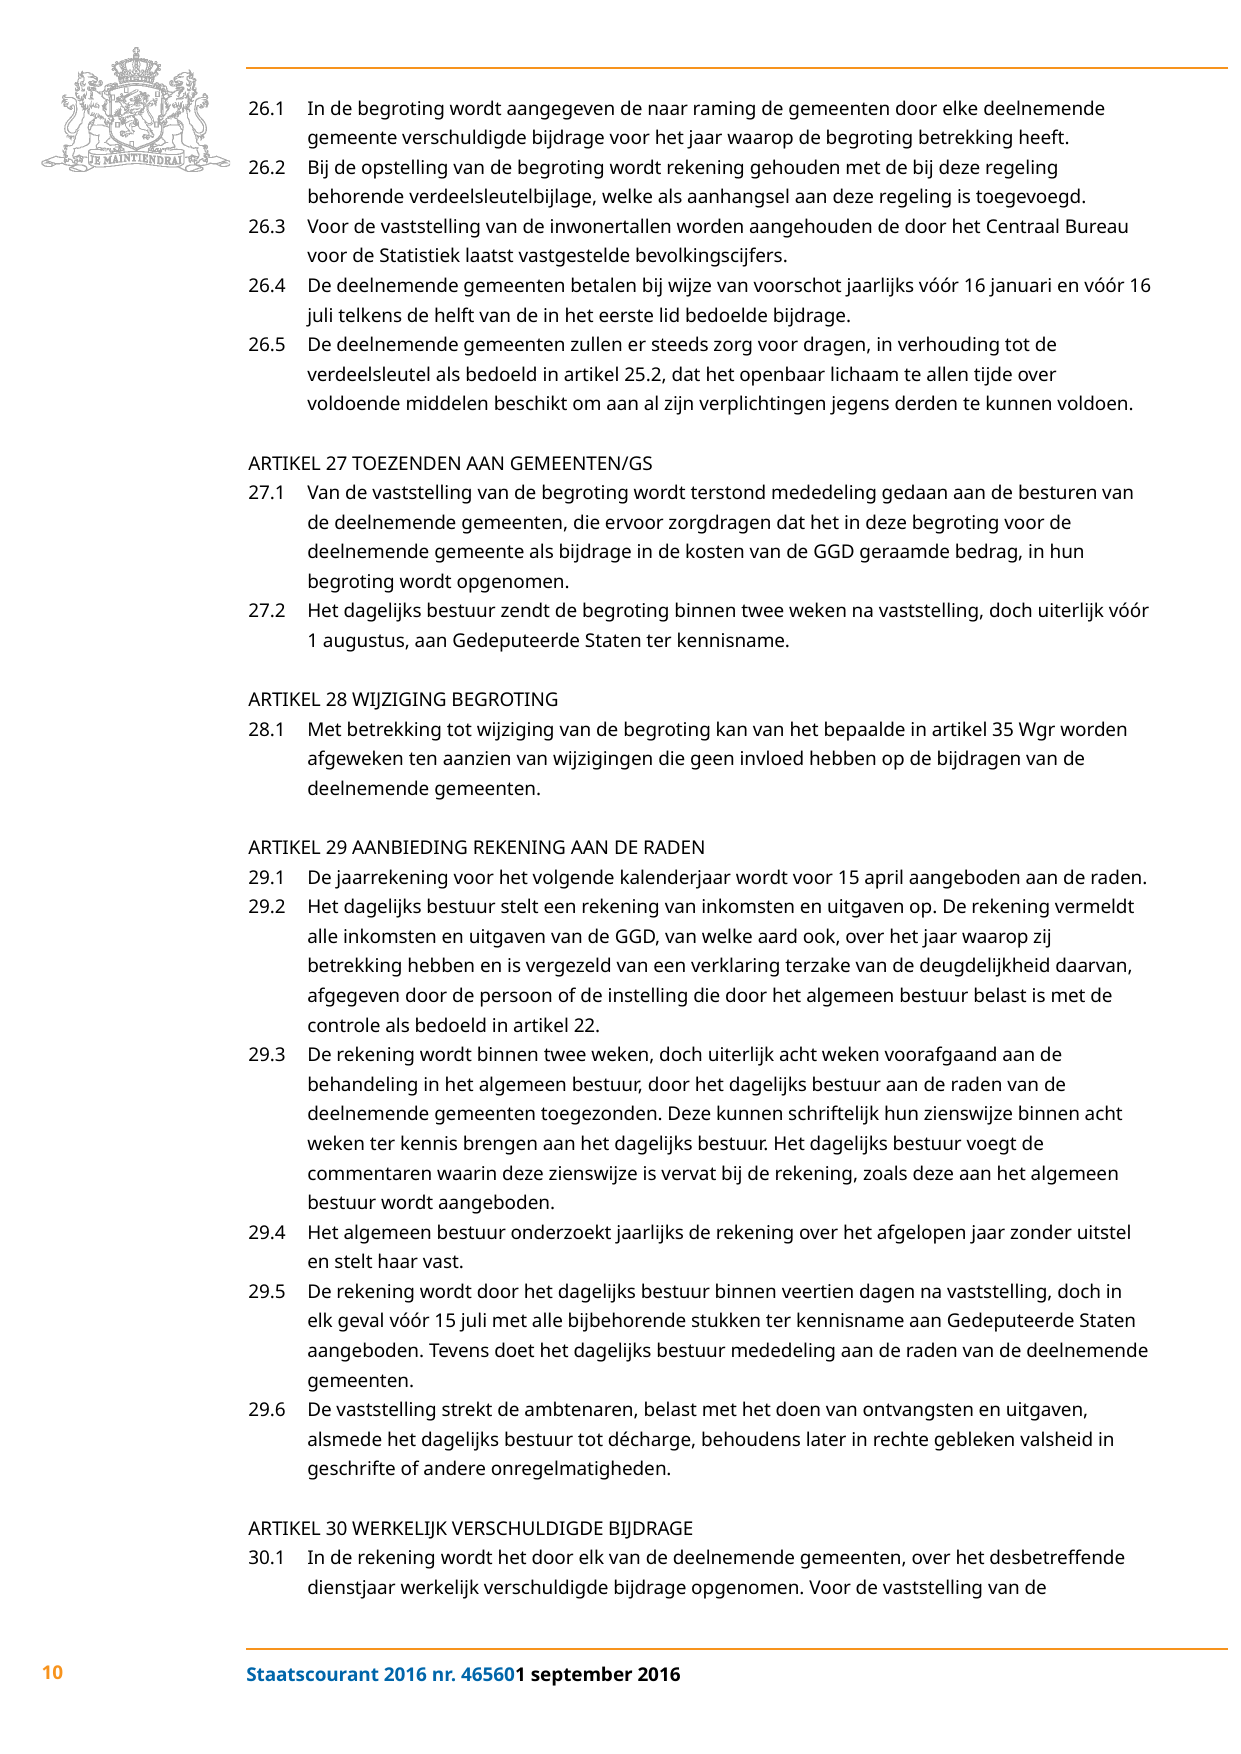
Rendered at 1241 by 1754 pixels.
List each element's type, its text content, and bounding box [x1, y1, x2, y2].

list De vaststelling strekt de ambtenaren, belast met het doen van ontvangsten en uitgaven, alsmede het dagelijks bestuur tot décharge, behoudens later in rechte gebleken valsheid in geschrifte of andere onregelmatigheden. [248, 1396, 1152, 1481]
list In de begroting wordt aangegeven de naar raming de gemeenten door elke deelnemende gemeente verschuldigde bijdrage voor het jaar waarop de begroting betrekking heeft. [248, 95, 1152, 150]
list De rekening wordt door het dagelijks bestuur binnen veertien dagen na vaststelling, doch in elk geval vóór 15 juli met alle bijbehorende stukken ter kennisname aan Gedeputeerde Staten aangeboden. Tevens doet het dagelijks bestuur mededeling aan de raden van de deelnemende gemeenten. [248, 1278, 1152, 1393]
list In de rekening wordt het door elk van de deelnemende gemeenten, over het desbetreffende dienstjaar werkelijk verschuldigde bijdrage opgenomen. Voor de vaststelling van de [248, 1544, 1152, 1600]
list Voor de vaststelling van de inwonertallen worden aangehouden de door het Centraal Bureau voor de Statistiek laatst vastgestelde bevolkingscijfers. [248, 213, 1152, 268]
list Met betrekking tot wijziging van de begroting kan van het bepaalde in artikel 35 Wgr worden afgeweken ten aanzien van wijzigingen die geen invloed hebben op de bijdragen van de deelnemende gemeenten. [248, 716, 1152, 801]
text ARTIKEL 29 AANBIEDING REKENING AAN DE RADEN [248, 834, 1152, 860]
text ARTIKEL 28 WIJZIGING BEGROTING [248, 686, 1152, 712]
list Bij de opstelling van de begroting wordt rekening gehouden met de bij deze regeling behorende verdeelsleutelbijlage, welke als aanhangsel aan deze regeling is toegevoegd. [248, 154, 1152, 209]
list De deelnemende gemeenten betalen bij wijze van voorschot jaarlijks vóór 16 januari en vóór 16 juli telkens de helft van de in het eerste lid bedoelde bijdrage. [248, 272, 1152, 328]
list Het algemeen bestuur onderzoekt jaarlijks de rekening over het afgelopen jaar zonder uitstel en stelt haar vast. [248, 1219, 1152, 1274]
list Het dagelijks bestuur zendt de begroting binnen twee weken na vaststelling, doch uiterlijk vóór 1 augustus, aan Gedeputeerde Staten ter kennisname. [248, 598, 1152, 653]
list Het dagelijks bestuur stelt een rekening van inkomsten en uitgaven op. De rekening vermeldt alle inkomsten en uitgaven van de GGD, van welke aard ook, over het jaar waarop zij betrekking hebben en is vergezeld van een verklaring terzake van de deugdelijkheid daarvan, afgegeven door de persoon of de instelling die door het algemeen bestuur belast is met de controle als bedoeld in artikel 22. [248, 893, 1152, 1038]
list De rekening wordt binnen twee weken, doch uiterlijk acht weken voorafgaand aan de behandeling in het algemeen bestuur, door het dagelijks bestuur aan de raden van de deelnemende gemeenten toegezonden. Deze kunnen schriftelijk hun zienswijze binnen acht weken ter kennis brengen aan het dagelijks bestuur. Het dagelijks bestuur voegt de commentaren waarin deze zienswijze is vervat bij de rekening, zoals deze aan het algemeen bestuur wordt aangeboden. [248, 1041, 1152, 1215]
list Van de vaststelling van de begroting wordt terstond mededeling gedaan aan de besturen van de deelnemende gemeenten, die ervoor zorgdragen dat het in deze begroting voor de deelnemende gemeente als bijdrage in de kosten van de GGD geraamde bedrag, in hun begroting wordt opgenomen. [248, 479, 1152, 594]
text ARTIKEL 27 TOEZENDEN AAN GEMEENTEN/GS [248, 450, 1152, 476]
text ARTIKEL 30 WERKELIJK VERSCHULDIGDE BIJDRAGE [248, 1515, 1152, 1541]
list De jaarrekening voor het volgende kalenderjaar wordt voor 15 april aangeboden aan de raden. [248, 864, 1152, 890]
picture [41, 47, 231, 172]
list De deelnemende gemeenten zullen er steeds zorg voor dragen, in verhouding tot de verdeelsleutel als bedoeld in artikel 25.2, dat het openbaar lichaam te allen tijde over voldoende middelen beschikt om aan al zijn verplichtingen jegens derden te kunnen voldoen. [248, 331, 1152, 416]
